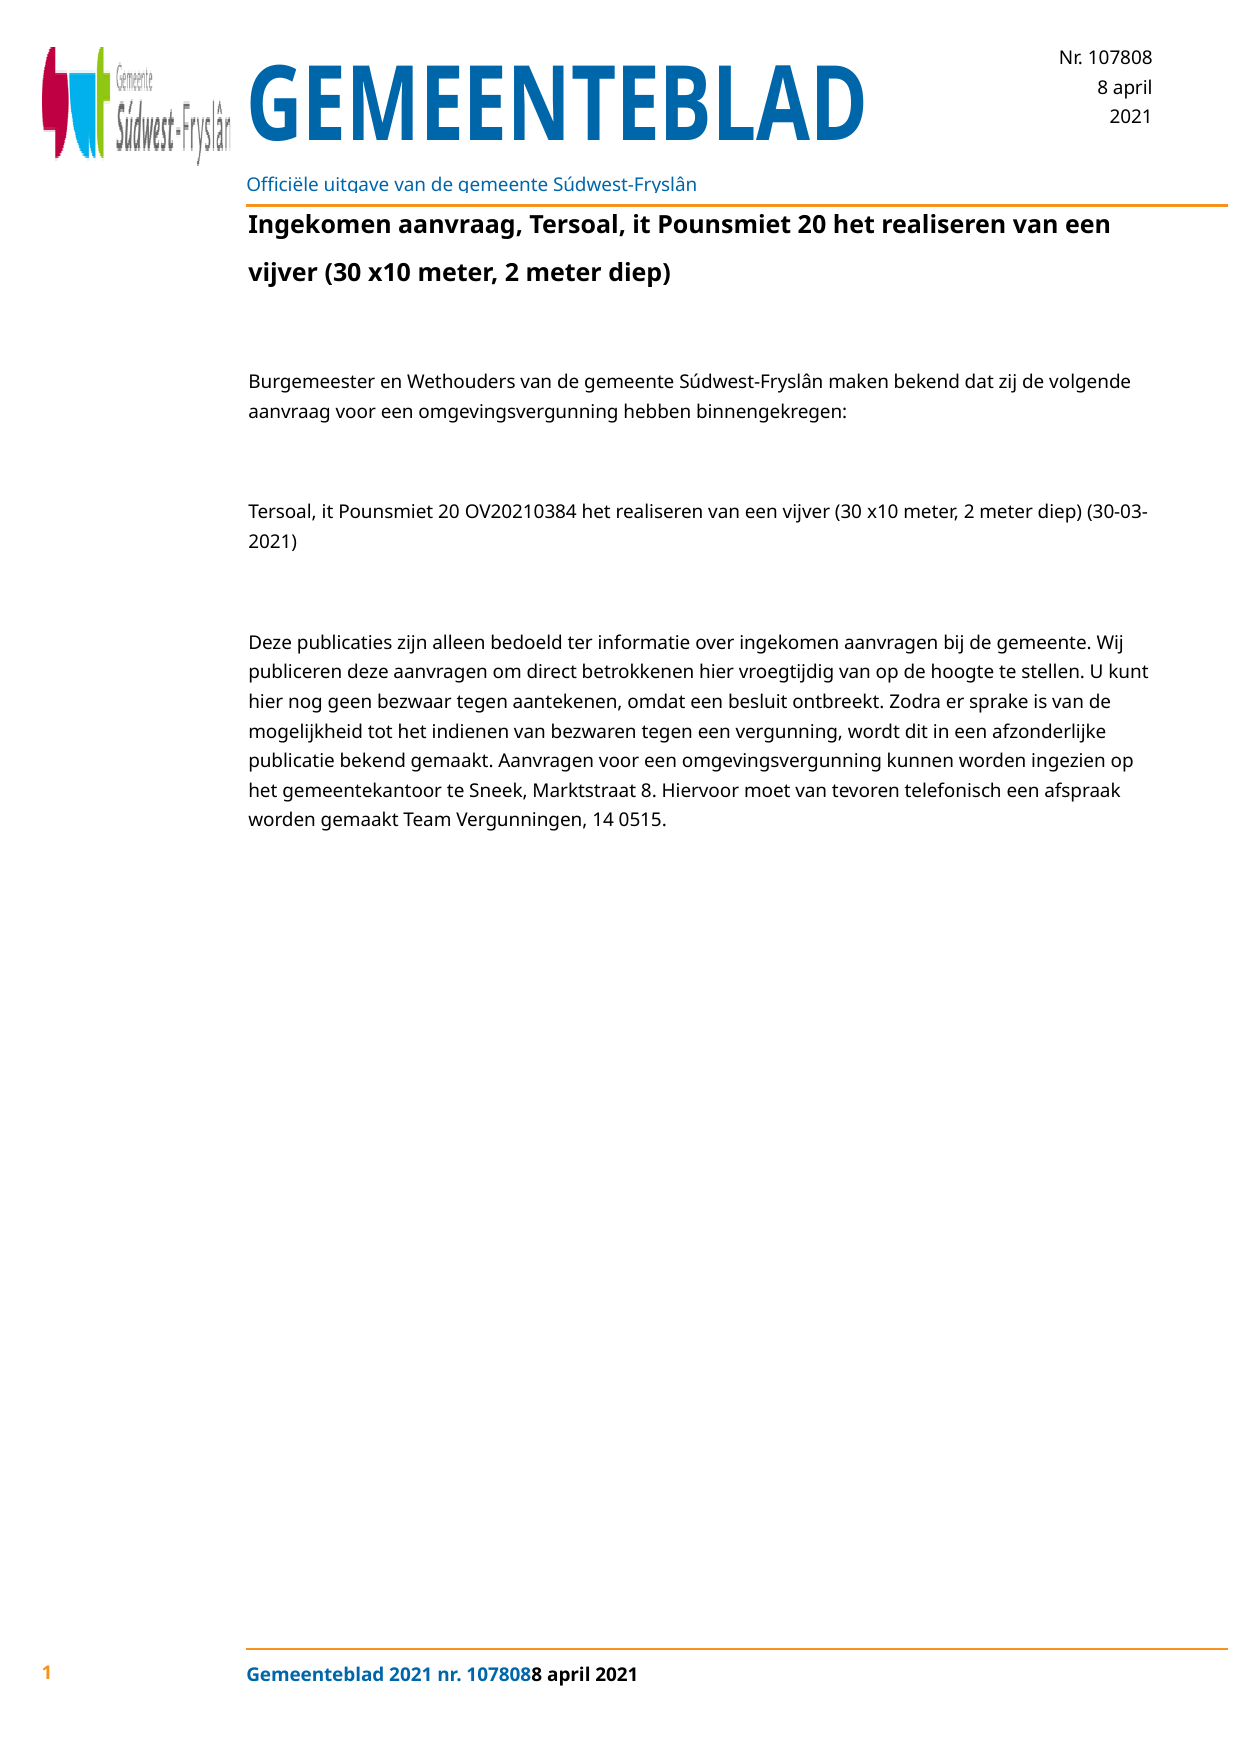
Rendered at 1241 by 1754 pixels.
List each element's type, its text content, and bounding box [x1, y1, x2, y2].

text Burgemeester en Wethouders van de gemeente Súdwest-Fryslân maken bekend dat zij de volgende aanvraag voor een omgevingsvergunning hebben binnengekregen: [248, 368, 1152, 424]
text Deze publicaties zijn alleen bedoeld ter informatie over ingekomen aanvragen bij de gemeente. Wij publiceren deze aanvragen om direct betrokkenen hier vroegtijdig van op de hoogte te stellen. U kunt hier nog geen bezwaar tegen aantekenen, omdat een besluit ontbreekt. Zodra er sprake is van de mogelijkheid tot het indienen van bezwaren tegen een vergunning, wordt dit in een afzonderlijke publicatie bekend gemaakt. Aanvragen voor een omgevingsvergunning kunnen worden ingezien op het gemeentekantoor te Sneek, Marktstraat 8. Hiervoor moet van tevoren telefonisch een afspraak worden gemaakt Team Vergunningen, 14 0515. [248, 629, 1152, 832]
picture [41, 47, 231, 172]
text Ingekomen aanvraag, Tersoal, it Pounsmiet 20 het realiseren van een vijver (30 x10 meter, 2 meter diep) [248, 207, 1152, 288]
text Tersoal, it Pounsmiet 20 OV20210384 het realiseren van een vijver (30 x10 meter, 2 meter diep) (30-03-2021) [248, 499, 1152, 554]
